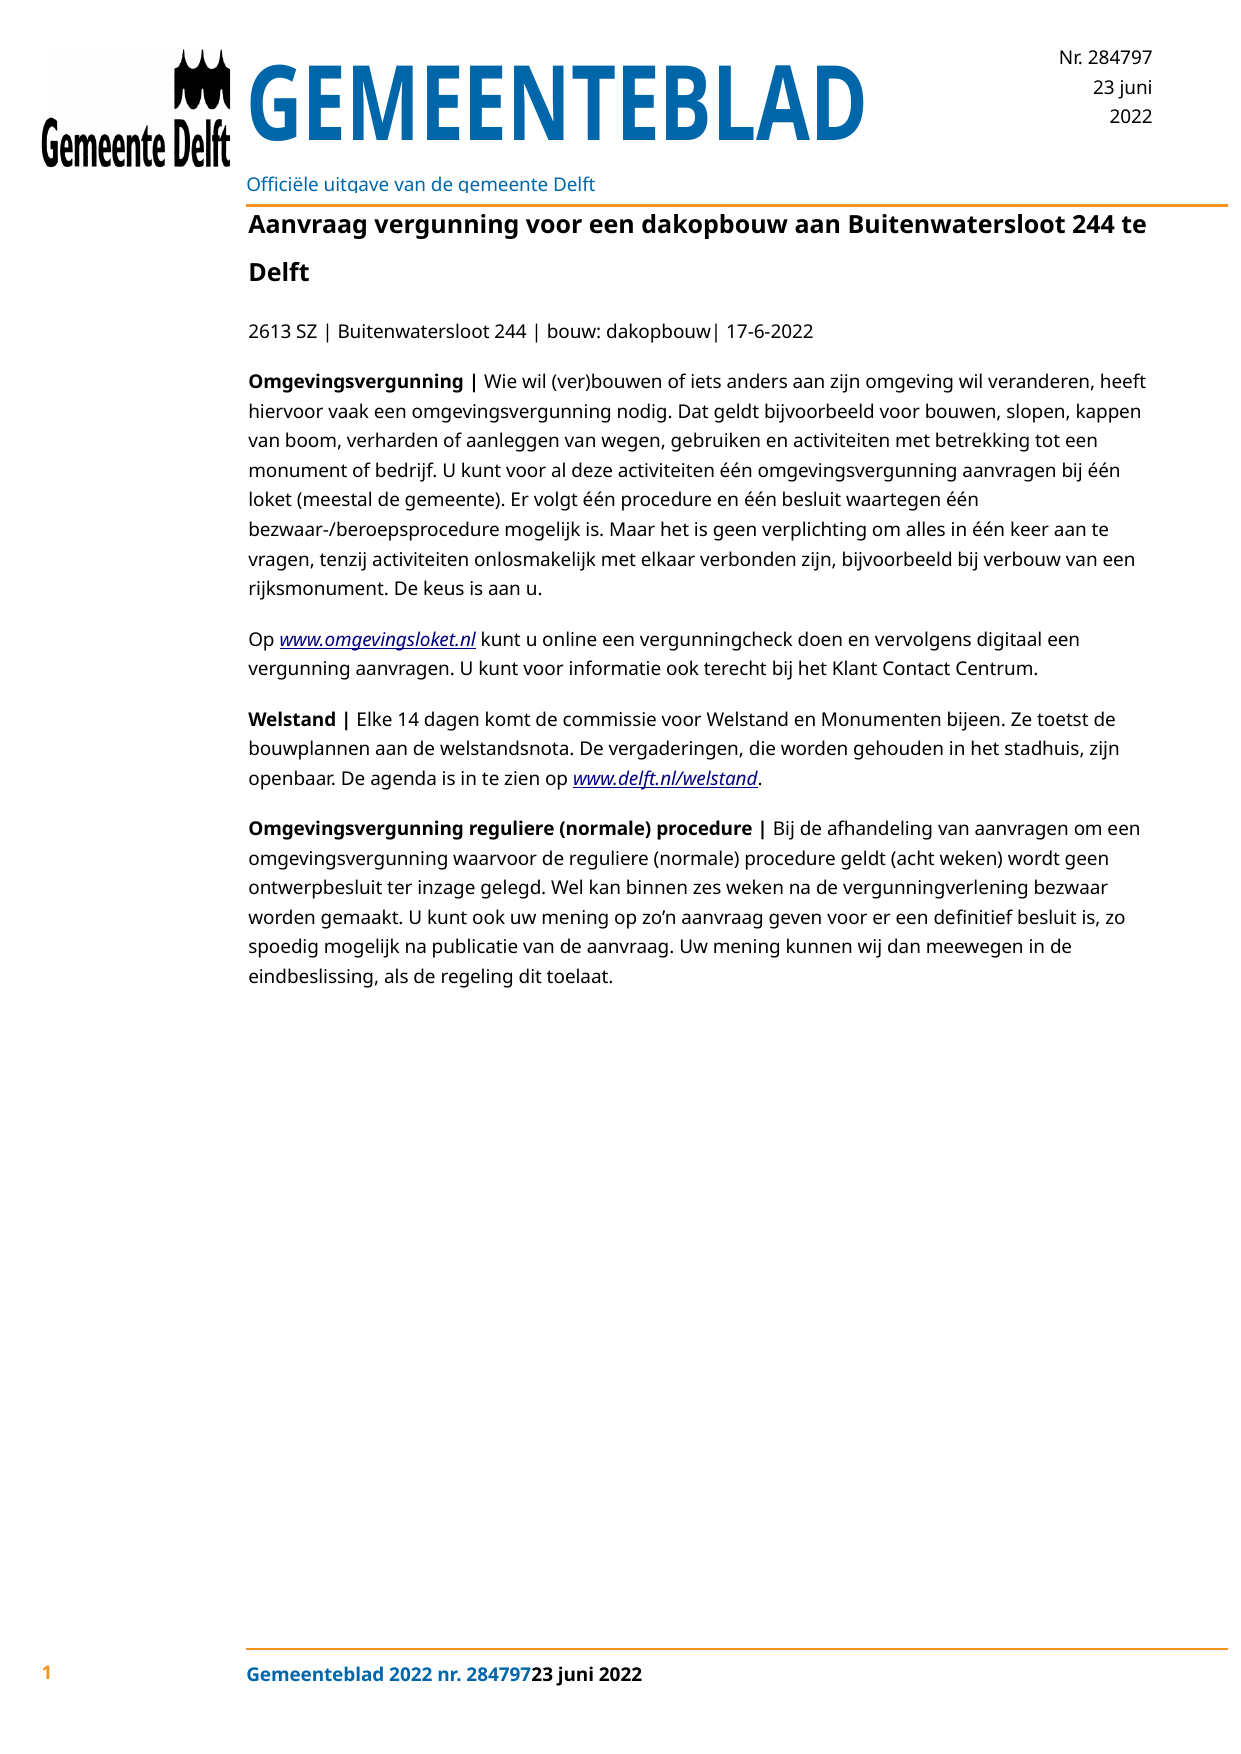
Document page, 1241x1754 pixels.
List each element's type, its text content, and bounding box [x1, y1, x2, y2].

text Op www.omgevingsloket.nl kunt u online een vergunningcheck doen en vervolgens digitaal een vergunning aanvragen. U kunt voor informatie ook terecht bij het Klant Contact Centrum. [248, 626, 1152, 681]
picture [41, 47, 231, 172]
text Aanvraag vergunning voor een dakopbouw aan Buitenwatersloot 244 te Delft [248, 207, 1152, 288]
text Welstand | Elke 14 dagen komt de commissie voor Welstand en Monumenten bijeen. Ze toetst de bouwplannen aan de welstandsnota. De vergaderingen, die worden gehouden in het stadhuis, zijn openbaar. De agenda is in te zien op www.delft.nl/welstand. [248, 706, 1152, 791]
text Omgevingsvergunning reguliere (normale) procedure | Bij de afhandeling van aanvragen om een omgevingsvergunning waarvoor de reguliere (normale) procedure geldt (acht weken) wordt geen ontwerpbesluit ter inzage gelegd. Wel kan binnen zes weken na de vergunningverlening bezwaar worden gemaakt. U kunt ook uw mening op zo’n aanvraag geven voor er een definitief besluit is, zo spoedig mogelijk na publicatie van de aanvraag. Uw mening kunnen wij dan meewegen in de eindbeslissing, als de regeling dit toelaat. [248, 815, 1152, 989]
text 2613 SZ | Buitenwatersloot 244 | bouw: dakopbouw| 17-6-2022 [248, 318, 1152, 344]
text Omgevingsvergunning | Wie wil (ver)bouwen of iets anders aan zijn omgeving wil veranderen, heeft hiervoor vaak een omgevingsvergunning nodig. Dat geldt bijvoorbeeld voor bouwen, slopen, kappen van boom, verharden of aanleggen van wegen, gebruiken en activiteiten met betrekking tot een monument of bedrijf. U kunt voor al deze activiteiten één omgevingsvergunning aanvragen bij één loket (meestal de gemeente). Er volgt één procedure en één besluit waartegen één bezwaar-/beroepsprocedure mogelijk is. Maar het is geen verplichting om alles in één keer aan te vragen, tenzij activiteiten onlosmakelijk met elkaar verbonden zijn, bijvoorbeeld bij verbouw van een rijksmonument. De keus is aan u. [248, 368, 1152, 601]
